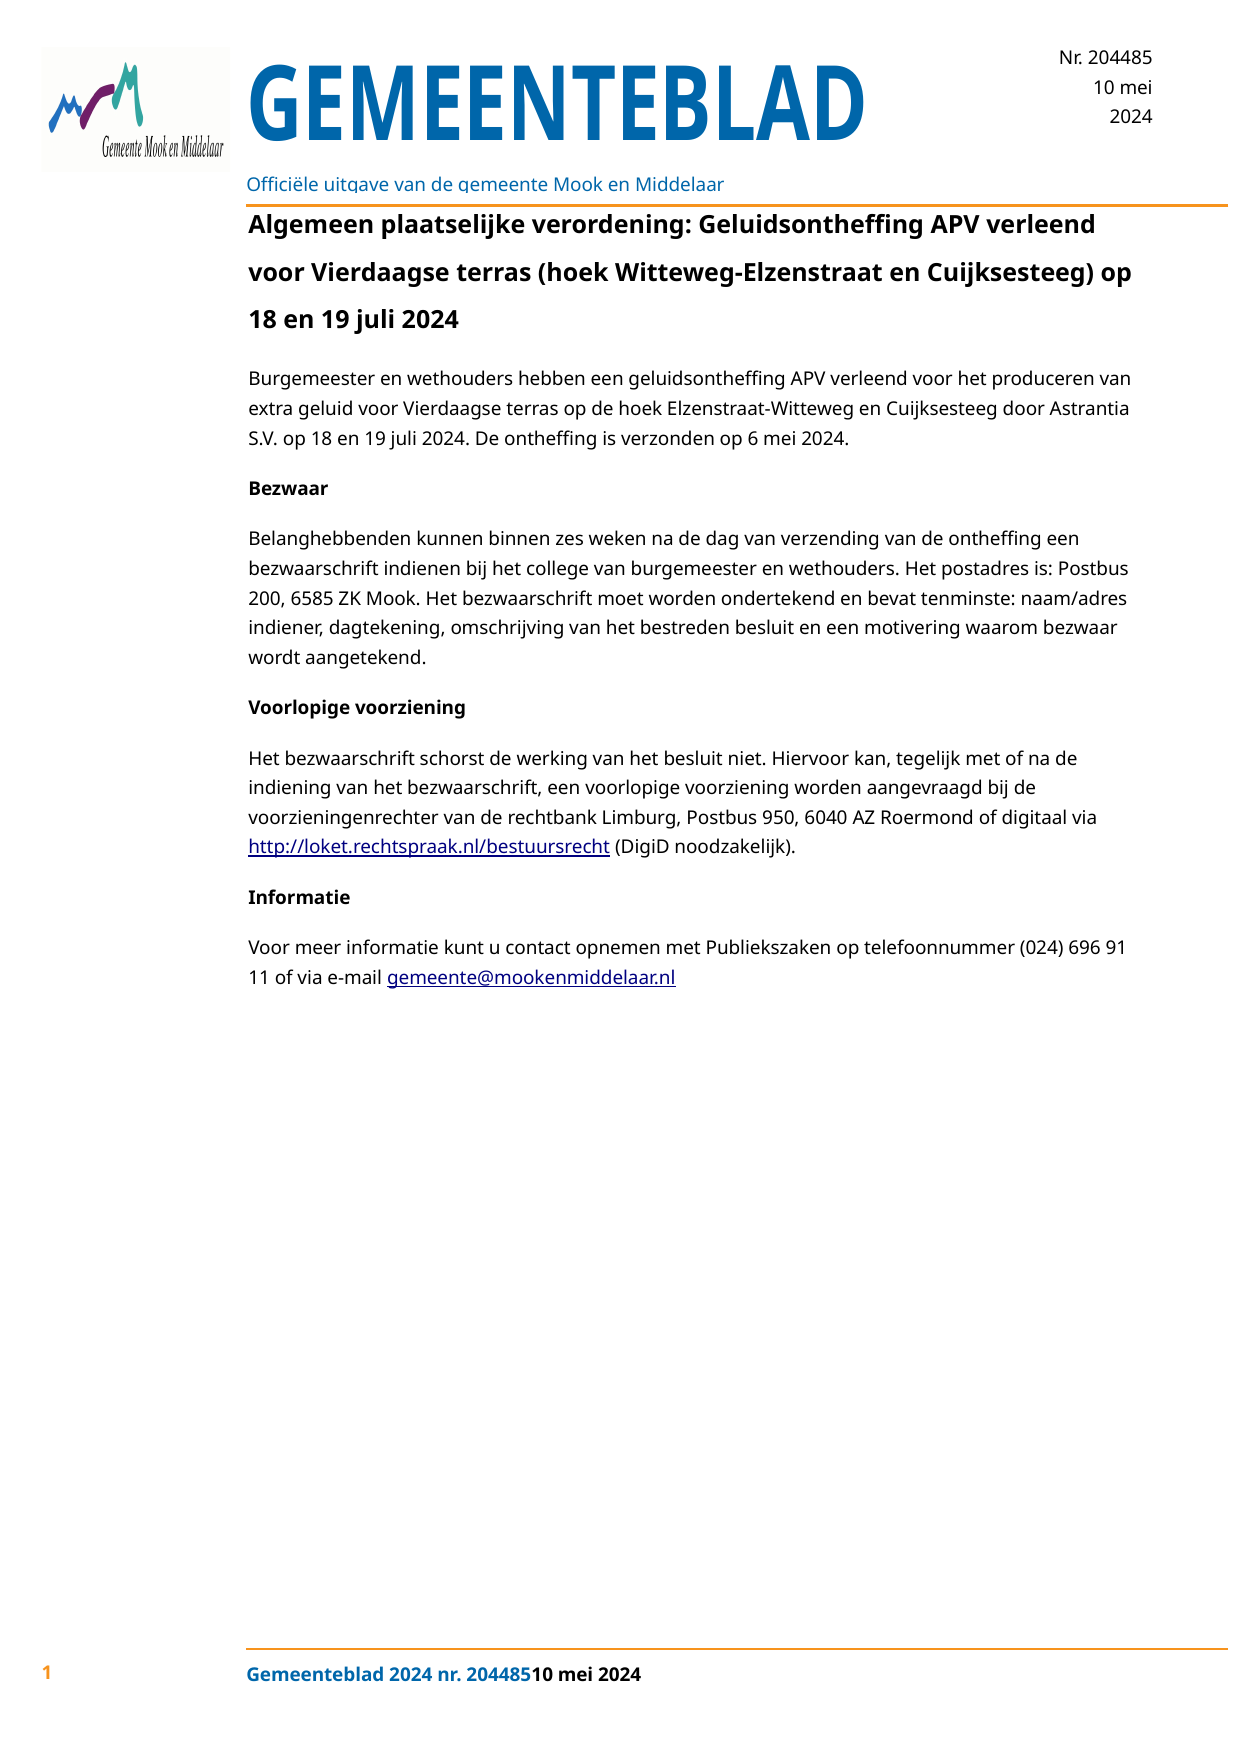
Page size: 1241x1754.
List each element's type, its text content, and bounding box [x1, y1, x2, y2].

text Voor meer informatie kunt u contact opnemen met Publiekszaken op telefoonnummer (024) 696 91 11 of via e-mail gemeente@mookenmiddelaar.nl [248, 934, 1152, 989]
text Burgemeester en wethouders hebben een geluidsontheffing APV verleend voor het produceren van extra geluid voor Vierdaagse terras op de hoek Elzenstraat-Witteweg en Cuijksesteeg door Astrantia S.V. op 18 en 19 juli 2024. De ontheffing is verzonden op 6 mei 2024. [248, 366, 1152, 450]
text Bezwaar [248, 475, 1152, 501]
picture [41, 47, 231, 172]
text Algemeen plaatselijke verordening: Geluidsontheffing APV verleend voor Vierdaagse terras (hoek Witteweg-Elzenstraat en Cuijksesteeg) op 18 en 19 juli 2024 [248, 207, 1152, 336]
text Informatie [248, 884, 1152, 909]
text Het bezwaarschrift schorst de werking van het besluit niet. Hiervoor kan, tegelijk met of na de indiening van het bezwaarschrift, een voorlopige voorziening worden aangevraagd bij de voorzieningenrechter van de rechtbank Limburg, Postbus 950, 6040 AZ Roermond of digitaal via http://loket.rechtspraak.nl/bestuursrecht (DigiD noodzakelijk). [248, 745, 1152, 859]
text Voorlopige voorziening [248, 694, 1152, 720]
text Belanghebbenden kunnen binnen zes weken na de dag van verzending van de ontheffing een bezwaarschrift indienen bij het college van burgemeester en wethouders. Het postadres is: Postbus 200, 6585 ZK Mook. Het bezwaarschrift moet worden ondertekend en bevat tenminste: naam/adres indiener, dagtekening, omschrijving van het bestreden besluit en een motivering waarom bezwaar wordt aangetekend. [248, 526, 1152, 669]
